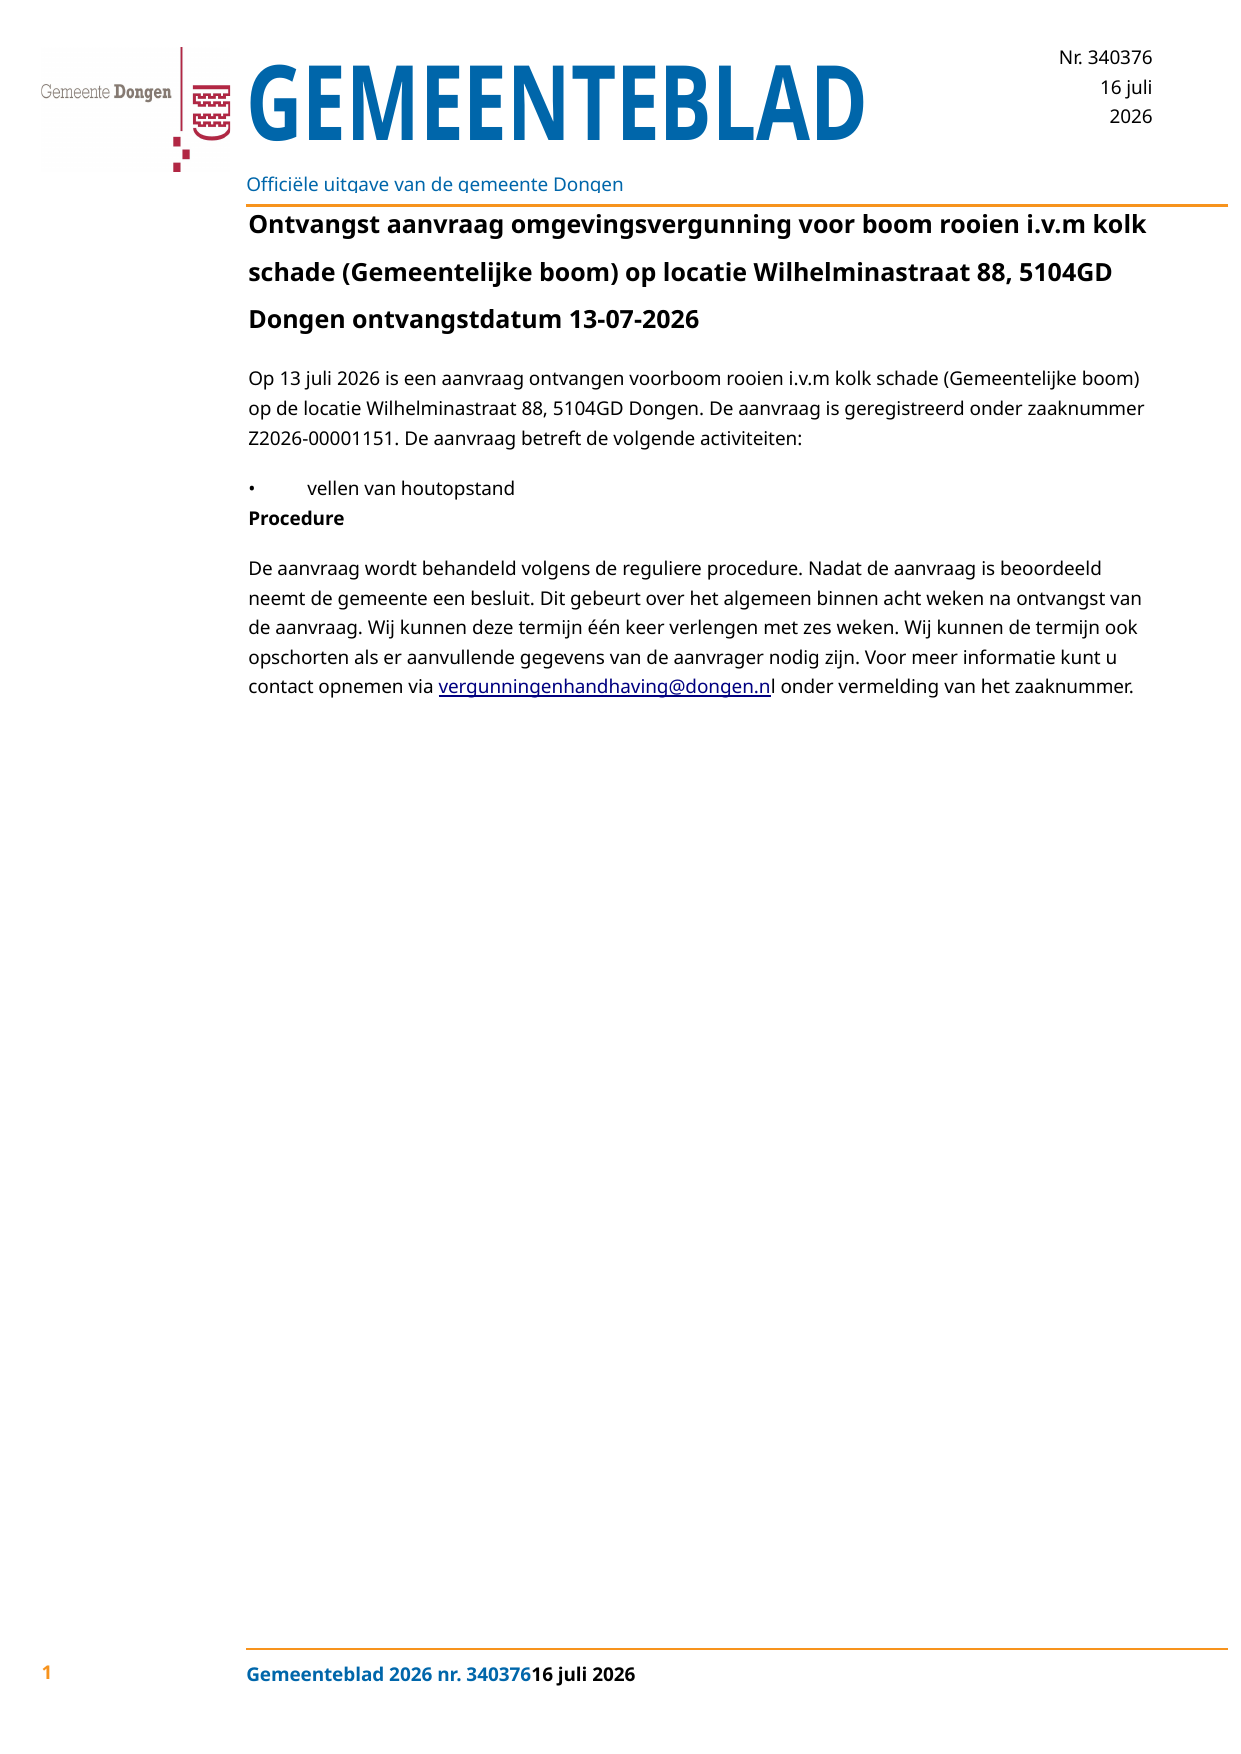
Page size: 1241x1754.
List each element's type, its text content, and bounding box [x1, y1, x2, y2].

text De aanvraag wordt behandeld volgens de reguliere procedure. Nadat de aanvraag is beoordeeld neemt de gemeente een besluit. Dit gebeurt over het algemeen binnen acht weken na ontvangst van de aanvraag. Wij kunnen deze termijn één keer verlengen met zes weken. Wij kunnen de termijn ook opschorten als er aanvullende gegevens van de aanvrager nodig zijn. Voor meer informatie kunt u contact opnemen via vergunningenhandhaving@dongen.nl onder vermelding van het zaaknummer. [248, 555, 1152, 699]
picture [41, 47, 231, 172]
list vellen van houtopstand [248, 475, 1152, 501]
text Op 13 juli 2026 is een aanvraag ontvangen voorboom rooien i.v.m kolk schade (Gemeentelijke boom) op de locatie Wilhelminastraat 88, 5104GD Dongen. De aanvraag is geregistreerd onder zaaknummer Z2026-00001151. De aanvraag betreft de volgende activiteiten: [248, 366, 1152, 450]
text Ontvangst aanvraag omgevingsvergunning voor boom rooien i.v.m kolk schade (Gemeentelijke boom) op locatie Wilhelminastraat 88, 5104GD Dongen ontvangstdatum 13-07-2026 [248, 207, 1152, 336]
text Procedure [248, 505, 1152, 530]
